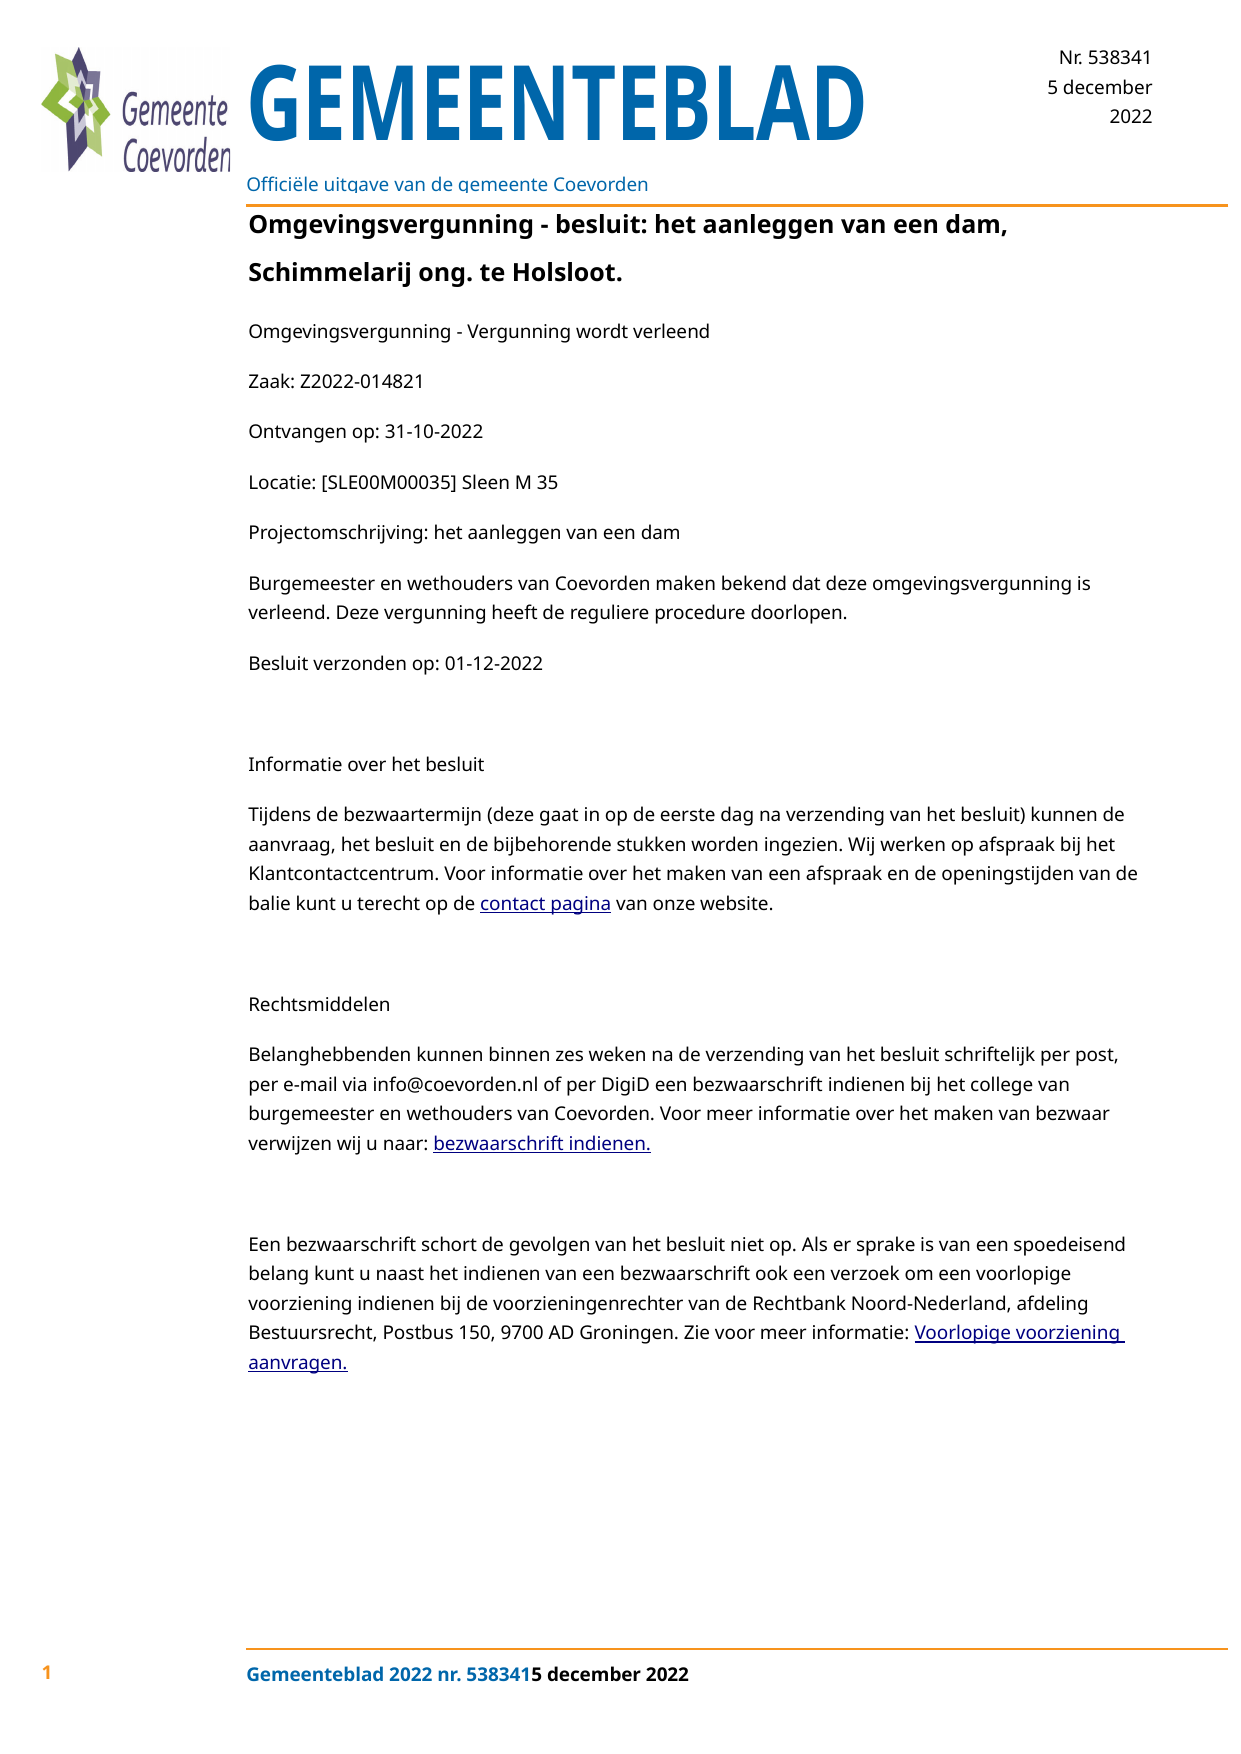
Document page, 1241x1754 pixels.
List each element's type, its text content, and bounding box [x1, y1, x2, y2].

text Omgevingsvergunning - besluit: het aanleggen van een dam, Schimmelarij ong. te Holsloot. [248, 207, 1152, 288]
text Omgevingsvergunning - Vergunning wordt verleend [248, 318, 1152, 344]
text Tijdens de bezwaartermijn (deze gaat in op de eerste dag na verzending van het besluit) kunnen de aanvraag, het besluit en de bijbehorende stukken worden ingezien. Wij werken op afspraak bij het Klantcontactcentrum. Voor informatie over het maken van een afspraak en de openingstijden van de balie kunt u terecht op de contact pagina van onze website. [248, 801, 1152, 916]
text Informatie over het besluit [248, 751, 1152, 777]
text Belanghebbenden kunnen binnen zes weken na de verzending van het besluit schriftelijk per post, per e-mail via info@coevorden.nl of per DigiD een bezwaarschrift indienen bij het college van burgemeester en wethouders van Coevorden. Voor meer informatie over het maken van bezwaar verwijzen wij u naar: bezwaarschrift indienen. [248, 1041, 1152, 1156]
text Projectomschrijving: het aanleggen van een dam [248, 519, 1152, 545]
text Rechtsmiddelen [248, 991, 1152, 1017]
text Een bezwaarschrift schort de gevolgen van het besluit niet op. Als er sprake is van een spoedeisend belang kunt u naast het indienen van een bezwaarschrift ook een verzoek om een voorlopige voorziening indienen bij de voorzieningenrechter van de Rechtbank Noord-Nederland, afdeling Bestuursrecht, Postbus 150, 9700 AD Groningen. Zie voor meer informatie: Voorlopige voorziening aanvragen. [248, 1231, 1152, 1375]
picture [41, 47, 231, 172]
text Besluit verzonden op: 01-12-2022 [248, 650, 1152, 676]
text Ontvangen op: 31-10-2022 [248, 419, 1152, 444]
text Zaak: Z2022-014821 [248, 368, 1152, 394]
text Locatie: [SLE00M00035] Sleen M 35 [248, 469, 1152, 495]
text Burgemeester en wethouders van Coevorden maken bekend dat deze omgevingsvergunning is verleend. Deze vergunning heeft de reguliere procedure doorlopen. [248, 570, 1152, 625]
